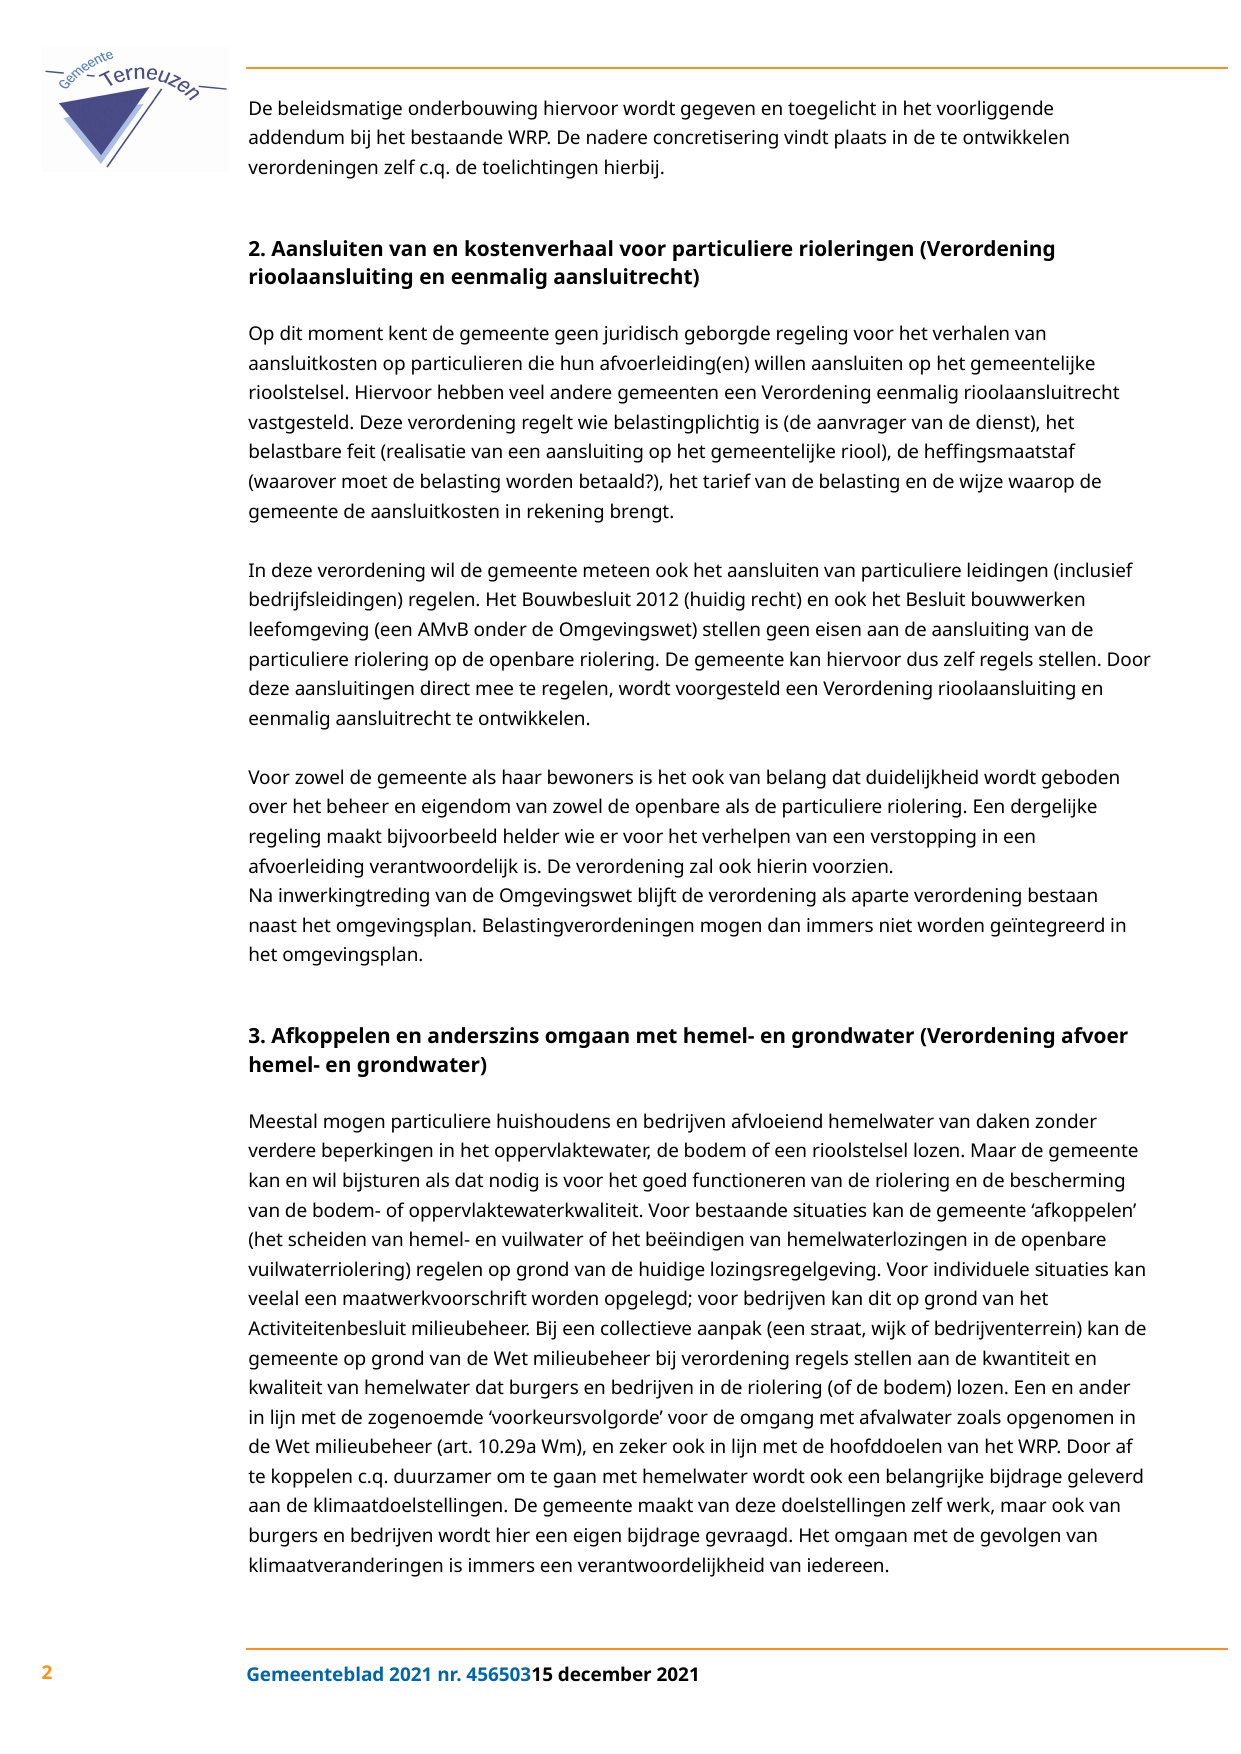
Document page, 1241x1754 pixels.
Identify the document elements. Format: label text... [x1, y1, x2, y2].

text 2. Aansluiten van en kostenverhaal voor particuliere rioleringen (Verordening rioolaansluiting en eenmalig aansluitrecht) [248, 234, 1152, 291]
text Op dit moment kent de gemeente geen juridisch geborgde regeling voor het verhalen van aansluitkosten op particulieren die hun afvoerleiding(en) willen aansluiten op het gemeentelijke rioolstelsel. Hiervoor hebben veel andere gemeenten een Verordening eenmalig rioolaansluitrecht vastgesteld. Deze verordening regelt wie belastingplichtig is (de aanvrager van de dienst), het belastbare feit (realisatie van een aansluiting op het gemeentelijke riool), de heffingsmaatstaf (waarover moet de belasting worden betaald?), het tarief van de belasting en de wijze waarop de gemeente de aansluitkosten in rekening brengt. [248, 320, 1152, 524]
picture [41, 47, 231, 172]
text In deze verordening wil de gemeente meteen ook het aansluiten van particuliere leidingen (inclusief bedrijfsleidingen) regelen. Het Bouwbesluit 2012 (huidig recht) en ook het Besluit bouwwerken leefomgeving (een AMvB onder de Omgevingswet) stellen geen eisen aan de aansluiting van de particuliere riolering op de openbare riolering. De gemeente kan hiervoor dus zelf regels stellen. Door deze aansluitingen direct mee te regelen, wordt voorgesteld een Verordening rioolaansluiting en eenmalig aansluitrecht te ontwikkelen. [248, 557, 1152, 731]
text Na inwerkingtreding van de Omgevingswet blijft de verordening als aparte verordening bestaan naast het omgevingsplan. Belastingverordeningen mogen dan immers niet worden geïntegreerd in het omgevingsplan. [248, 882, 1152, 967]
text De beleidsmatige onderbouwing hiervoor wordt gegeven en toegelicht in het voorliggende addendum bij het bestaande WRP. De nadere concretisering vindt plaats in de te ontwikkelen verordeningen zelf c.q. de toelichtingen hierbij. [248, 95, 1152, 180]
text Meestal mogen particuliere huishoudens en bedrijven afvloeiend hemelwater van daken zonder verdere beperkingen in het oppervlaktewater, de bodem of een rioolstelsel lozen. Maar de gemeente kan en wil bijsturen als dat nodig is voor het goed functioneren van de riolering en de bescherming van de bodem- of oppervlaktewaterkwaliteit. Voor bestaande situaties kan de gemeente ‘afkoppelen’ (het scheiden van hemel- en vuilwater of het beëindigen van hemelwaterlozingen in de openbare vuilwaterriolering) regelen op grond van de huidige lozingsregelgeving. Voor individuele situaties kan veelal een maatwerkvoorschrift worden opgelegd; voor bedrijven kan dit op grond van het Activiteitenbesluit milieubeheer. Bij een collectieve aanpak (een straat, wijk of bedrijventerrein) kan de gemeente op grond van de Wet milieubeheer bij verordening regels stellen aan de kwantiteit en kwaliteit van hemelwater dat burgers en bedrijven in de riolering (of de bodem) lozen. Een en ander in lijn met de zogenoemde ‘voorkeursvolgorde’ voor de omgang met afvalwater zoals opgenomen in de Wet milieubeheer (art. 10.29a Wm), en zeker ook in lijn met de hoofddoelen van het WRP. Door af te koppelen c.q. duurzamer om te gaan met hemelwater wordt ook een belangrijke bijdrage geleverd aan de klimaatdoelstellingen. De gemeente maakt van deze doelstellingen zelf werk, maar ook van burgers en bedrijven wordt hier een eigen bijdrage gevraagd. Het omgaan met de gevolgen van klimaatveranderingen is immers een verantwoordelijkheid van iedereen. [248, 1108, 1152, 1578]
text 3. Afkoppelen en anderszins omgaan met hemel- en grondwater (Verordening afvoer hemel- en grondwater) [248, 1022, 1152, 1078]
text Voor zowel de gemeente als haar bewoners is het ook van belang dat duidelijkheid wordt geboden over het beheer en eigendom van zowel de openbare als de particuliere riolering. Een dergelijke regeling maakt bijvoorbeeld helder wie er voor het verhelpen van een verstopping in een afvoerleiding verantwoordelijk is. De verordening zal ook hierin voorzien. [248, 764, 1152, 879]
